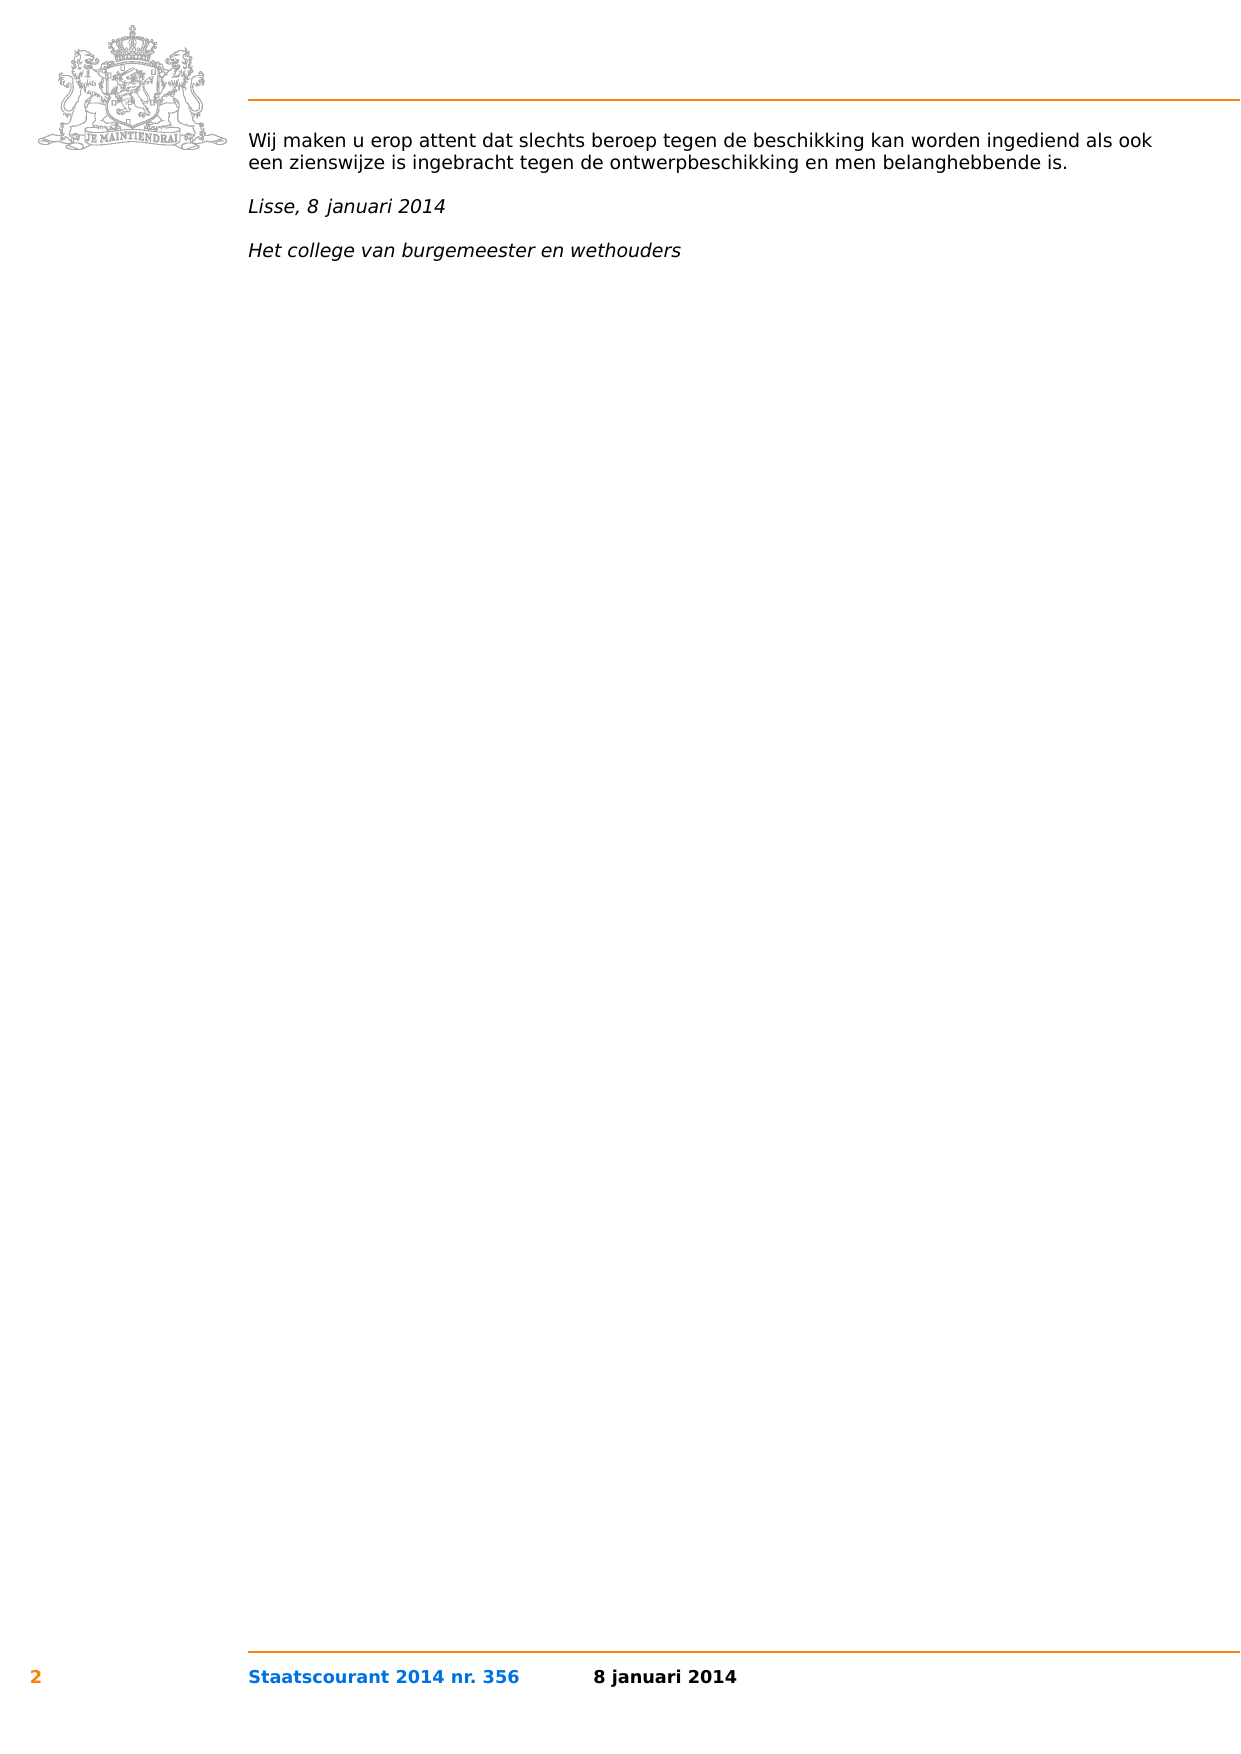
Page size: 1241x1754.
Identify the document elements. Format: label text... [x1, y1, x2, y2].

text Het college van burgemeester en wethouders [248, 239, 1163, 262]
picture [38, 25, 227, 150]
text Wij maken u erop attent dat slechts beroep tegen de beschikking kan worden ingediend als ook een zienswijze is ingebracht tegen de ontwerpbeschikking en men belanghebbende is. [248, 130, 1163, 174]
text Lisse, 8 januari 2014 [248, 196, 1163, 218]
